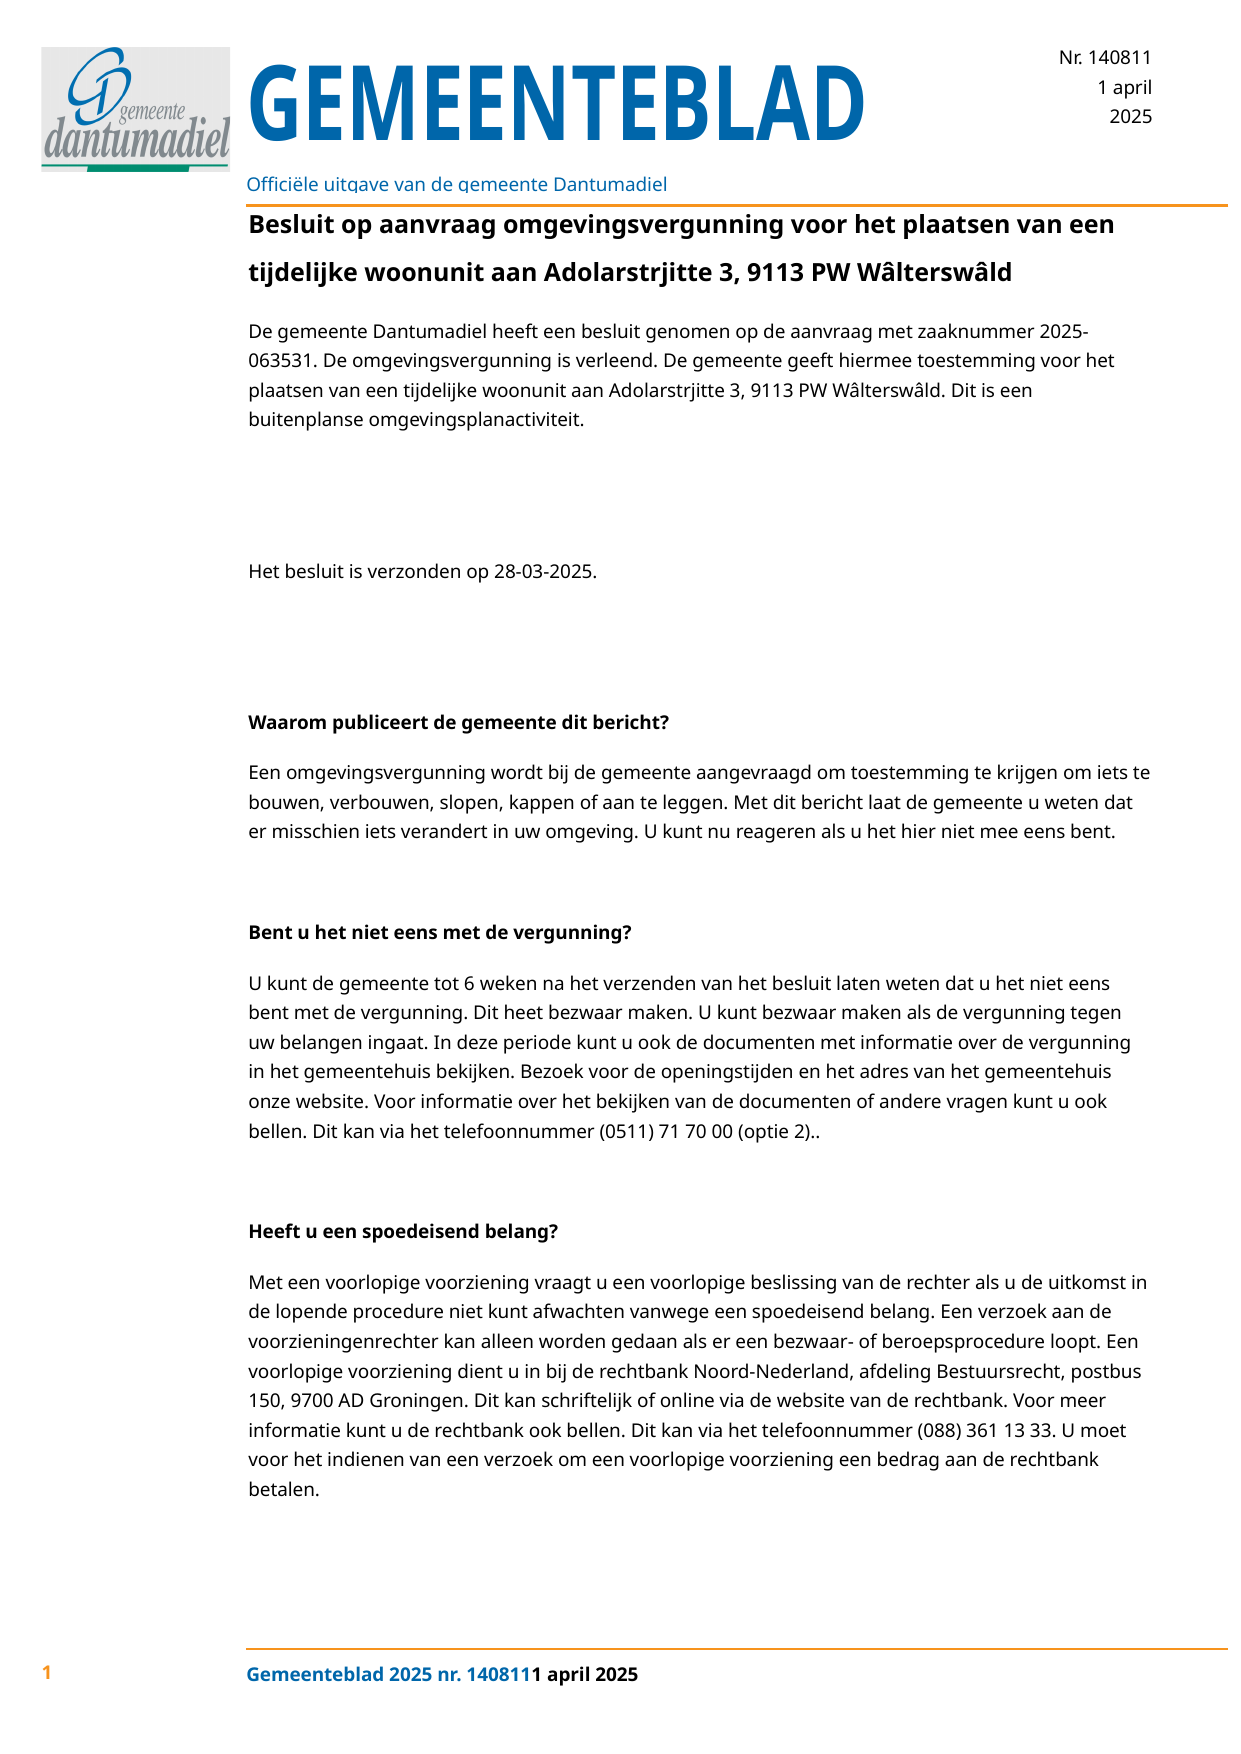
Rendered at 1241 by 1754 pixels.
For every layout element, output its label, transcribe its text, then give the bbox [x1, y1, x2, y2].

text Het besluit is verzonden op 28-03-2025. [248, 558, 1152, 584]
text De gemeente Dantumadiel heeft een besluit genomen op de aanvraag met zaaknummer 2025-063531. De omgevingsvergunning is verleend. De gemeente geeft hiermee toestemming voor het plaatsen van een tijdelijke woonunit aan Adolarstrjitte 3, 9113 PW Wâlterswâld. Dit is een buitenplanse omgevingsplanactiviteit. [248, 318, 1152, 432]
text Met een voorlopige voorziening vraagt u een voorlopige beslissing van de rechter als u de uitkomst in de lopende procedure niet kunt afwachten vanwege een spoedeisend belang. Een verzoek aan de voorzieningenrechter kan alleen worden gedaan als er een bezwaar- of beroepsprocedure loopt. Een voorlopige voorziening dient u in bij de rechtbank Noord-Nederland, afdeling Bestuursrecht, postbus 150, 9700 AD Groningen. Dit kan schriftelijk of online via de website van de rechtbank. Voor meer informatie kunt u de rechtbank ook bellen. Dit kan via het telefoonnummer (088) 361 13 33. U moet voor het indienen van een verzoek om een voorlopige voorziening een bedrag aan de rechtbank betalen. [248, 1269, 1152, 1502]
text Heeft u een spoedeisend belang? [248, 1219, 1152, 1244]
text Besluit op aanvraag omgevingsvergunning voor het plaatsen van een tijdelijke woonunit aan Adolarstrjitte 3, 9113 PW Wâlterswâld [248, 207, 1152, 288]
text Bent u het niet eens met de vergunning? [248, 919, 1152, 945]
text Een omgevingsvergunning wordt bij de gemeente aangevraagd om toestemming te krijgen om iets te bouwen, verbouwen, slopen, kappen of aan te leggen. Met dit bericht laat de gemeente u weten dat er misschien iets verandert in uw omgeving. U kunt nu reageren als u het hier niet mee eens bent. [248, 759, 1152, 844]
picture [41, 47, 231, 172]
text U kunt de gemeente tot 6 weken na het verzenden van het besluit laten weten dat u het niet eens bent met de vergunning. Dit heet bezwaar maken. U kunt bezwaar maken als de vergunning tegen uw belangen ingaat. In deze periode kunt u ook de documenten met informatie over de vergunning in het gemeentehuis bekijken. Bezoek voor de openingstijden en het adres van het gemeentehuis onze website. Voor informatie over het bekijken van de documenten of andere vragen kunt u ook bellen. Dit kan via het telefoonnummer (0511) 71 70 00 (optie 2).. [248, 970, 1152, 1144]
text Waarom publiceert de gemeente dit bericht? [248, 709, 1152, 735]
